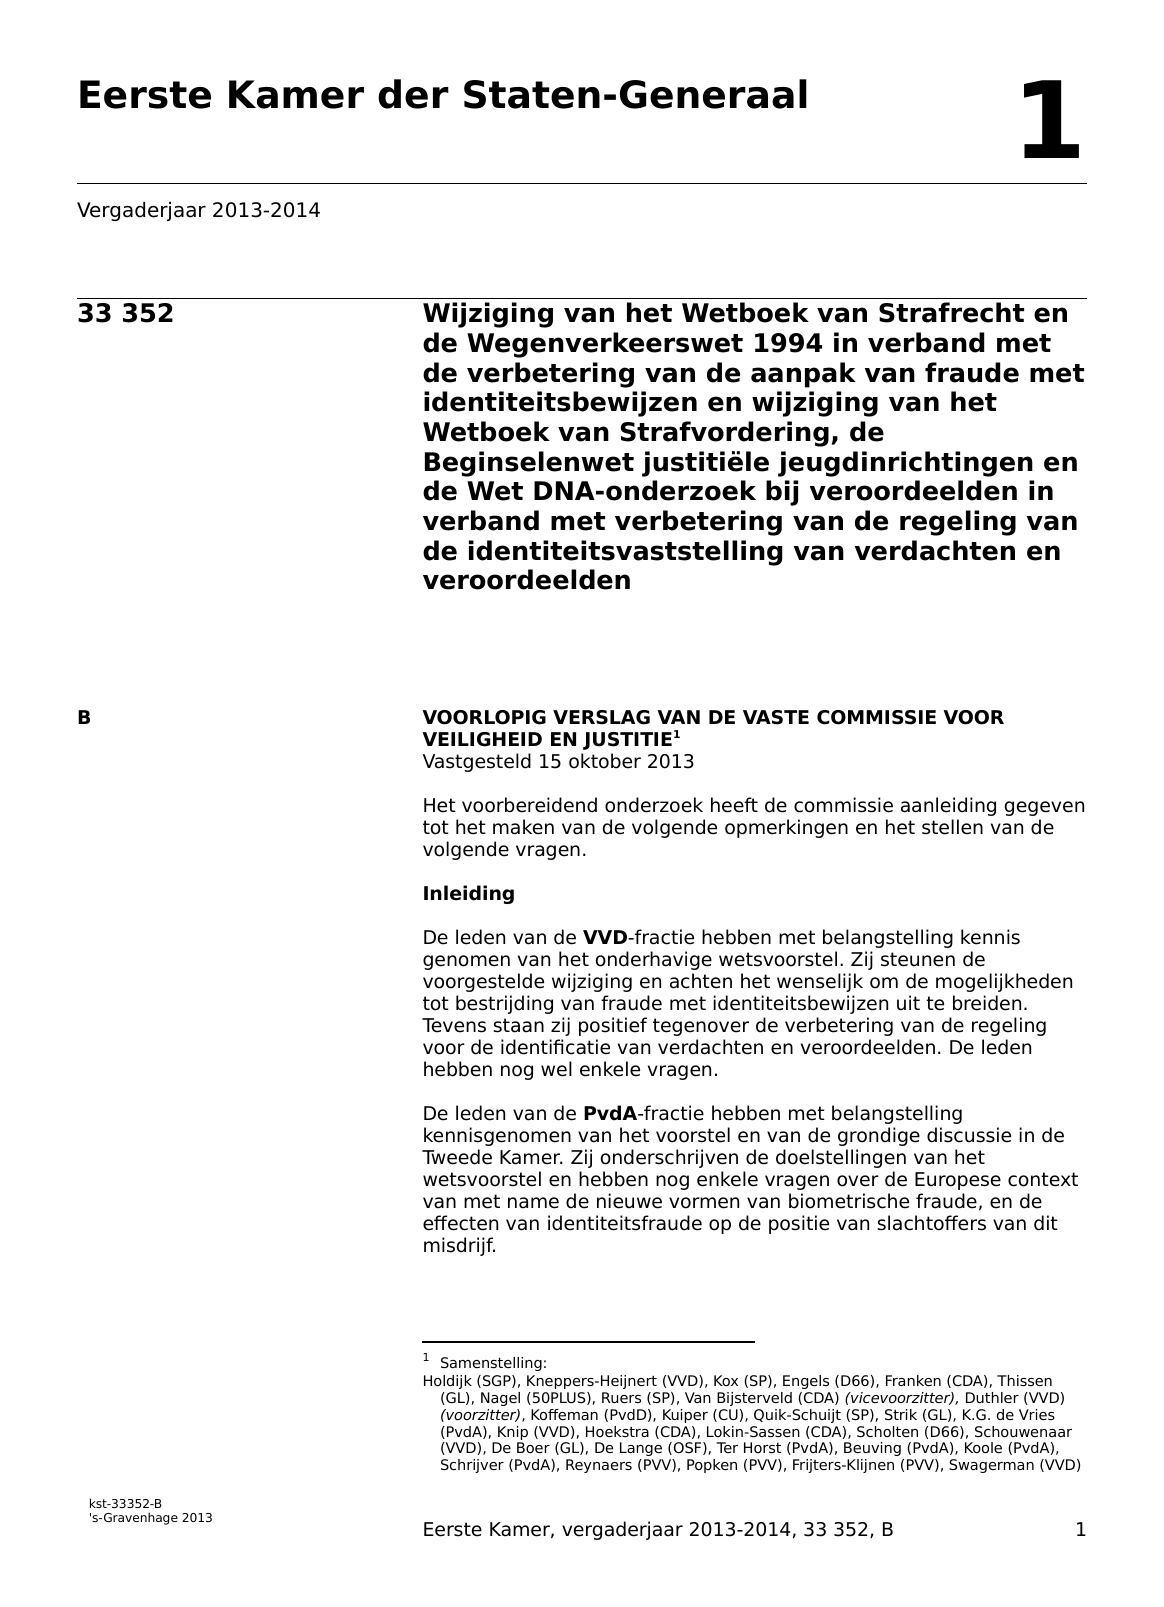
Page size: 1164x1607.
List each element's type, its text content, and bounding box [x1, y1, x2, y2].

subtitle B VOORLOPIG VERSLAG VAN DE VASTE COMMISSIE VOOR VEILIGHEID EN JUSTITIE [77, 707, 1087, 751]
table_cell Vergaderjaar 2013-2014 [77, 184, 1087, 298]
text De leden van de VVD-fractie hebben met belangstelling kennis genomen van het onderhavige wetsvoorstel. Zij steunen de voorgestelde wijziging en achten het wenselijk om de mogelijkheden tot bestrijding van fraude met identiteitsbewijzen uit te breiden. Tevens staan zij positief tegenover de verbetering van de regeling voor de identificatie van verdachten en veroordeelden. De leden hebben nog wel enkele vragen. [422, 927, 1087, 1081]
text 's-Gravenhage 2013 [88, 1511, 323, 1525]
text Vastgesteld 15 oktober 2013 [422, 751, 1087, 773]
text kst-33352-B [88, 1497, 323, 1511]
text Samenstelling: [422, 1351, 1087, 1373]
text De leden van de PvdA-fractie hebben met belangstelling kennisgenomen van het voorstel en van de grondige discussie in de Tweede Kamer. Zij onderschrijven de doelstellingen van het wetsvoorstel en hebben nog enkele vragen over de Europese context van met name de nieuwe vormen van biometrische fraude, en de effecten van identiteitsfraude op de positie van slachtoffers van dit misdrijf. [422, 1103, 1087, 1257]
table_header 1 [886, 59, 1087, 183]
text Holdijk (SGP), Kneppers-Heijnert (VVD), Kox (SP), Engels (D66), Franken (CDA), Thissen (GL), Nagel (50PLUS), Ruers (SP), Van Bijsterveld (CDA) (vicevoorzitter), Duthler (VVD) (voorzitter), Koffeman (PvdD), Kuiper (CU), Quik-Schuijt (SP), Strik (GL), K.G. de Vries (PvdA), Knip (VVD), Hoekstra (CDA), Lokin-Sassen (CDA), Scholten (D66), Schouwenaar (VVD), De Boer (GL), De Lange (OSF), Ter Horst (PvdA), Beuving (PvdA), Koole (PvdA), Schrijver (PvdA), Reynaers (PVV), Popken (PVV), Frijters-Klijnen (PVV), Swagerman (VVD) [422, 1373, 1087, 1474]
subtitle 33 352 Wijziging van het Wetboek van Strafrecht en de Wegenverkeerswet 1994 in verband met de verbetering van de aanpak van fraude met identiteitsbewijzen en wijziging van het Wetboek van Strafvordering, de Beginselenwet justitiële jeugdinrichtingen en de Wet DNA-onderzoek bij veroordeelden in verband met verbetering van de regeling van de identiteitsvaststelling van verdachten en veroordeelden [77, 299, 1087, 596]
text Het voorbereidend onderzoek heeft de commissie aanleiding gegeven tot het maken van de volgende opmerkingen en het stellen van de volgende vragen. [422, 795, 1087, 861]
subtitle Inleiding [422, 883, 1087, 905]
table_header Eerste Kamer der Staten-Generaal [77, 59, 886, 183]
